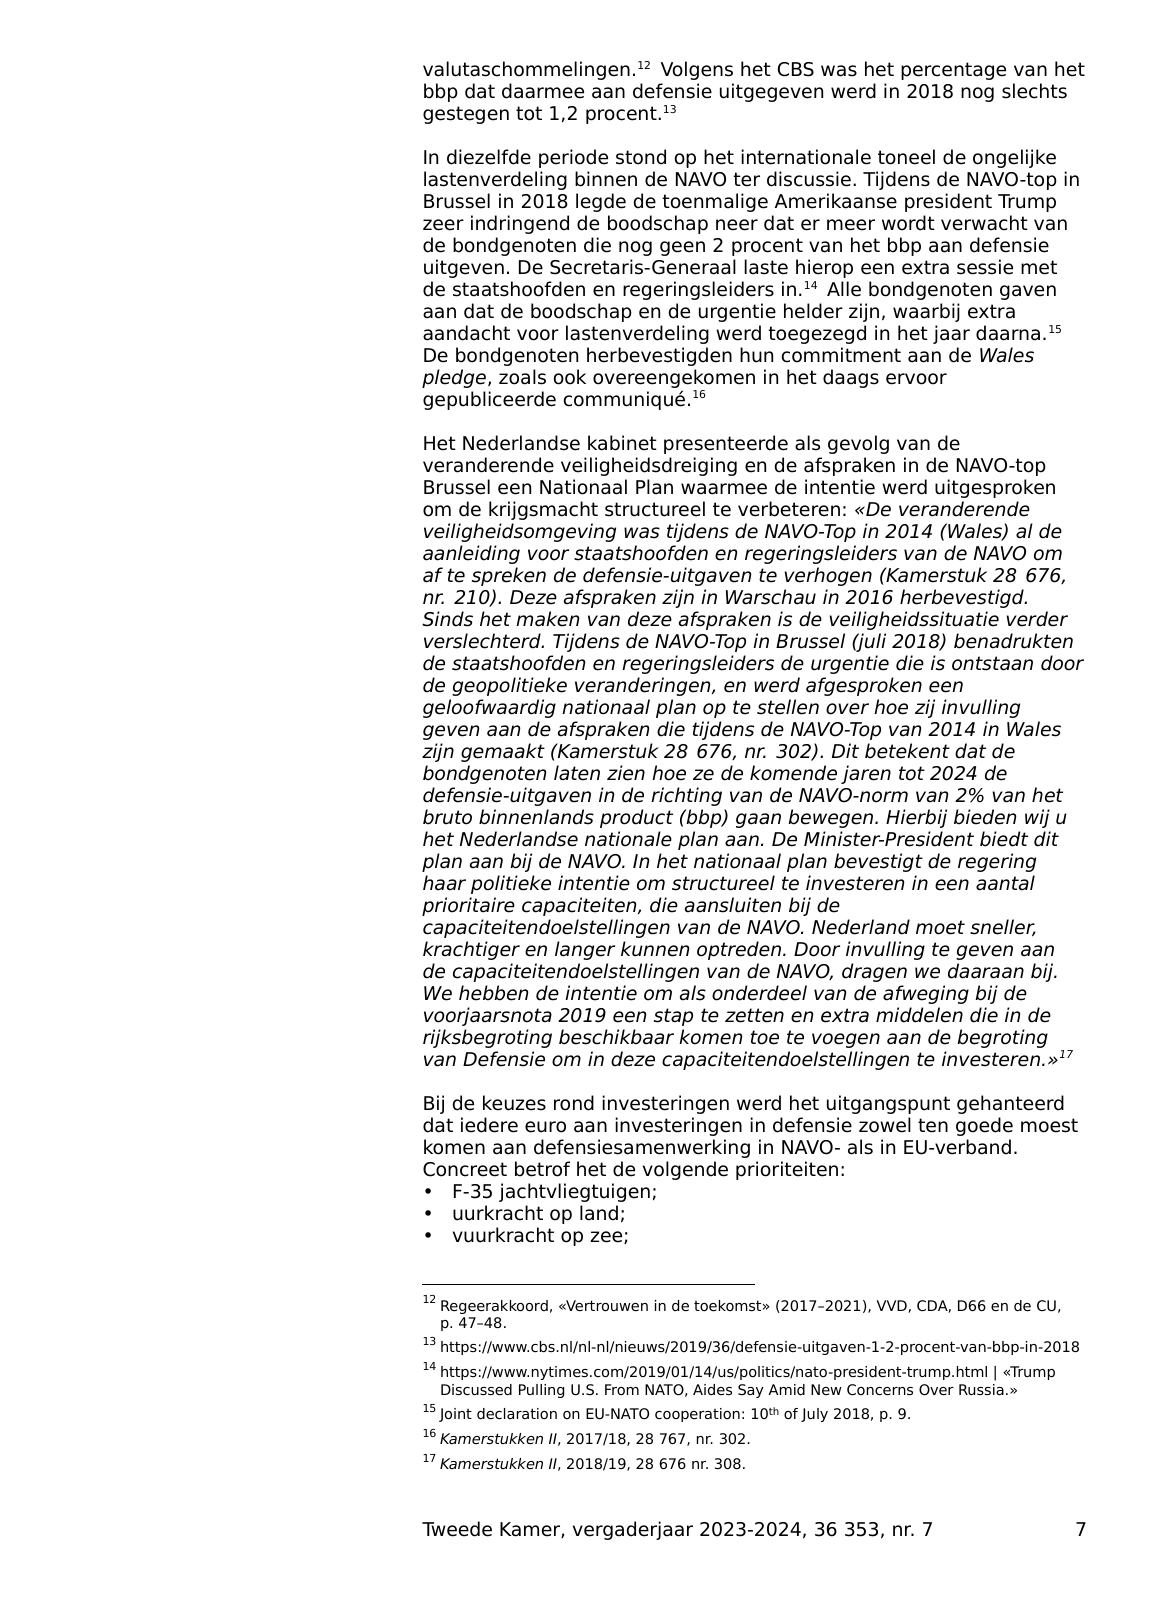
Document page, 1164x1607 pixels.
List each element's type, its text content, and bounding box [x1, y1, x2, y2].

text Bij de keuzes rond investeringen werd het uitgangspunt gehanteerd dat iedere euro aan investeringen in defensie zowel ten goede moest komen aan defensiesamenwerking in NAVO- als in EU-verband. Concreet betrof het de volgende prioriteiten: [422, 1093, 1087, 1181]
text In diezelfde periode stond op het internationale toneel de ongelijke lastenverdeling binnen de NAVO ter discussie. Tijdens de NAVO-top in Brussel in 2018 legde de toenmalige Amerikaanse president Trump zeer indringend de boodschap neer dat er meer wordt verwacht van de bondgenoten die nog geen 2 procent van het bbp aan defensie uitgeven. De Secretaris-Generaal laste hierop een extra sessie met de staatshoofden en regeringsleiders in. Alle bondgenoten gaven aan dat de boodschap en de urgentie helder zijn, waarbij extra aandacht voor lastenverdeling werd toegezegd in het jaar daarna. De bondgenoten herbevestigden hun commitment aan de Wales pledge, zoals ook overeengekomen in het daags ervoor gepubliceerde communiqué. [422, 147, 1087, 411]
text • uurkracht op land; [422, 1203, 1087, 1224]
text • F-35 jachtvliegtuigen; [422, 1181, 1087, 1203]
text Kamerstukken II, 2018/19, 28 676 nr. 308. [422, 1452, 1087, 1474]
text valutaschommelingen. Volgens het CBS was het percentage van het bbp dat daarmee aan defensie uitgegeven werd in 2018 nog slechts gestegen tot 1,2 procent. [422, 59, 1087, 125]
text https://www.nytimes.com/2019/01/14/us/politics/nato-president-trump.html | «Trump Discussed Pulling U.S. From NATO, Aides Say Amid New Concerns Over Russia.» [422, 1360, 1087, 1399]
text Het Nederlandse kabinet presenteerde als gevolg van de veranderende veiligheidsdreiging en de afspraken in de NAVO-top Brussel een Nationaal Plan waarmee de intentie werd uitgesproken om de krijgsmacht structureel te verbeteren: «De veranderende veiligheidsomgeving was tijdens de NAVO-Top in 2014 (Wales) al de aanleiding voor staatshoofden en regeringsleiders van de NAVO om af te spreken de defensie-uitgaven te verhogen (Kamerstuk 28 676, nr. 210). Deze afspraken zijn in Warschau in 2016 herbevestigd. Sinds het maken van deze afspraken is de veiligheidssituatie verder verslechterd. Tijdens de NAVO-Top in Brussel (juli 2018) benadrukten de staatshoofden en regeringsleiders de urgentie die is ontstaan door de geopolitieke veranderingen, en werd afgesproken een geloofwaardig nationaal plan op te stellen over hoe zij invulling geven aan de afspraken die tijdens de NAVO-Top van 2014 in Wales zijn gemaakt (Kamerstuk 28 676, nr. 302). Dit betekent dat de bondgenoten laten zien hoe ze de komende jaren tot 2024 de defensie-uitgaven in de richting van de NAVO-norm van 2% van het bruto binnenlands product (bbp) gaan bewegen. Hierbij bieden wij u het Nederlandse nationale plan aan. De Minister-President biedt dit plan aan bij de NAVO. In het nationaal plan bevestigt de regering haar politieke intentie om structureel te investeren in een aantal prioritaire capaciteiten, die aansluiten bij de capaciteitendoelstellingen van de NAVO. Nederland moet sneller, krachtiger en langer kunnen optreden. Door invulling te geven aan de capaciteitendoelstellingen van de NAVO, dragen we daaraan bij. We hebben de intentie om als onderdeel van de afweging bij de voorjaarsnota 2019 een stap te zetten en extra middelen die in de rijksbegroting beschikbaar komen toe te voegen aan de begroting van Defensie om in deze capaciteitendoelstellingen te investeren.» [422, 433, 1087, 1071]
text Kamerstukken II, 2017/18, 28 767, nr. 302. [422, 1427, 1087, 1449]
text https://www.cbs.nl/nl-nl/nieuws/2019/36/defensie-uitgaven-1-2-procent-van-bbp-in-2018 [422, 1335, 1087, 1357]
text Joint declaration on EU-NATO cooperation: 10th of July 2018, p. 9. [422, 1402, 1087, 1424]
text • vuurkracht op zee; [422, 1224, 1087, 1247]
text Regeerakkoord, «Vertrouwen in de toekomst» (2017–2021), VVD, CDA, D66 en de CU, p. 47–48. [422, 1293, 1087, 1332]
